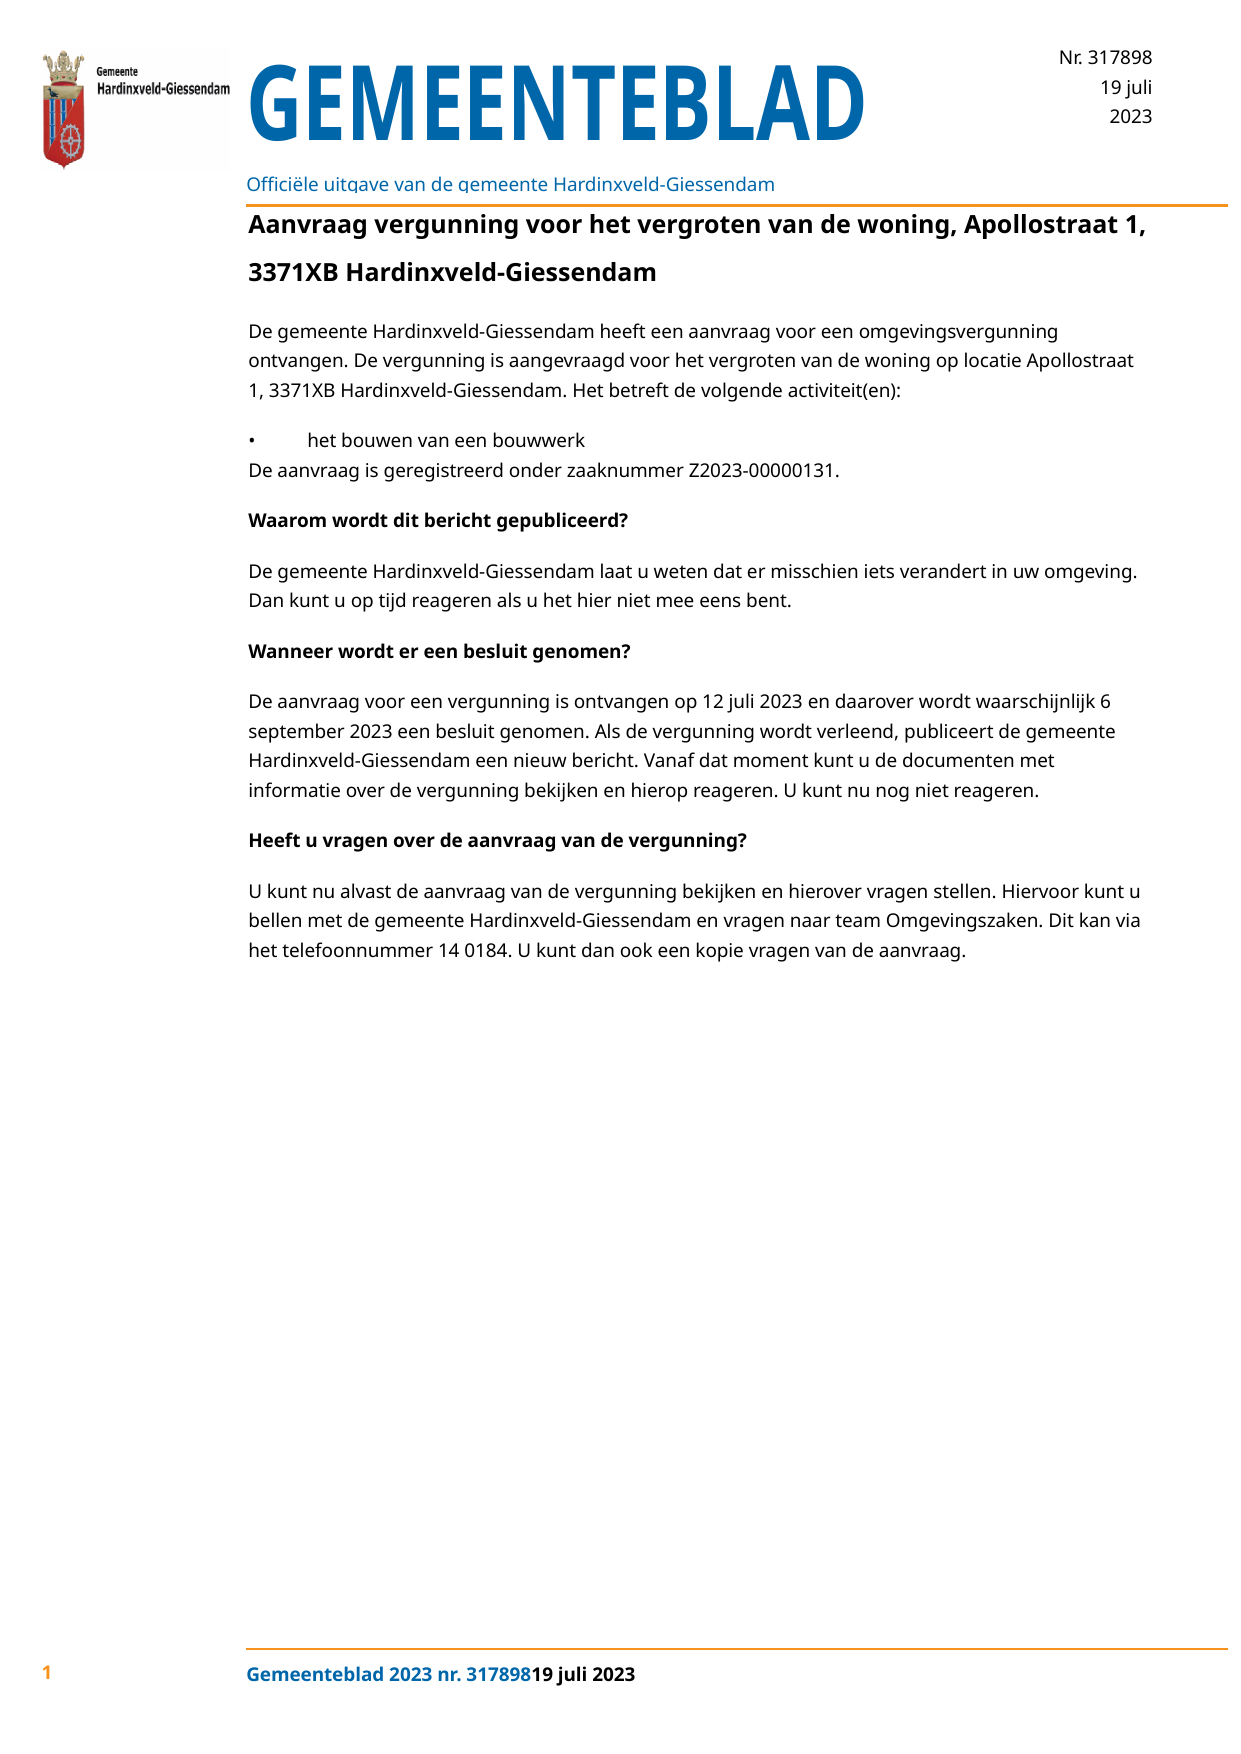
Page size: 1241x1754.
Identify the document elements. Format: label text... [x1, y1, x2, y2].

text Aanvraag vergunning voor het vergroten van de woning, Apollostraat 1, 3371XB Hardinxveld-Giessendam [248, 207, 1152, 288]
text De aanvraag voor een vergunning is ontvangen op 12 juli 2023 en daarover wordt waarschijnlijk 6 september 2023 een besluit genomen. Als de vergunning wordt verleend, publiceert de gemeente Hardinxveld-Giessendam een nieuw bericht. Vanaf dat moment kunt u de documenten met informatie over de vergunning bekijken en hierop reageren. U kunt nu nog niet reageren. [248, 688, 1152, 803]
text De gemeente Hardinxveld-Giessendam laat u weten dat er misschien iets verandert in uw omgeving. Dan kunt u op tijd reageren als u het hier niet mee eens bent. [248, 558, 1152, 613]
text De gemeente Hardinxveld-Giessendam heeft een aanvraag voor een omgevingsvergunning ontvangen. De vergunning is aangevraagd voor het vergroten van de woning op locatie Apollostraat 1, 3371XB Hardinxveld-Giessendam. Het betreft de volgende activiteit(en): [248, 318, 1152, 403]
text Heeft u vragen over de aanvraag van de vergunning? [248, 827, 1152, 853]
text Wanneer wordt er een besluit genomen? [248, 638, 1152, 664]
picture [41, 47, 231, 172]
text Waarom wordt dit bericht gepubliceerd? [248, 507, 1152, 533]
list het bouwen van een bouwwerk [248, 427, 1152, 453]
text U kunt nu alvast de aanvraag van de vergunning bekijken en hierover vragen stellen. Hiervoor kunt u bellen met de gemeente Hardinxveld-Giessendam en vragen naar team Omgevingszaken. Dit kan via het telefoonnummer 14 0184. U kunt dan ook een kopie vragen van de aanvraag. [248, 878, 1152, 963]
text De aanvraag is geregistreerd onder zaaknummer Z2023-00000131. [248, 457, 1152, 483]
